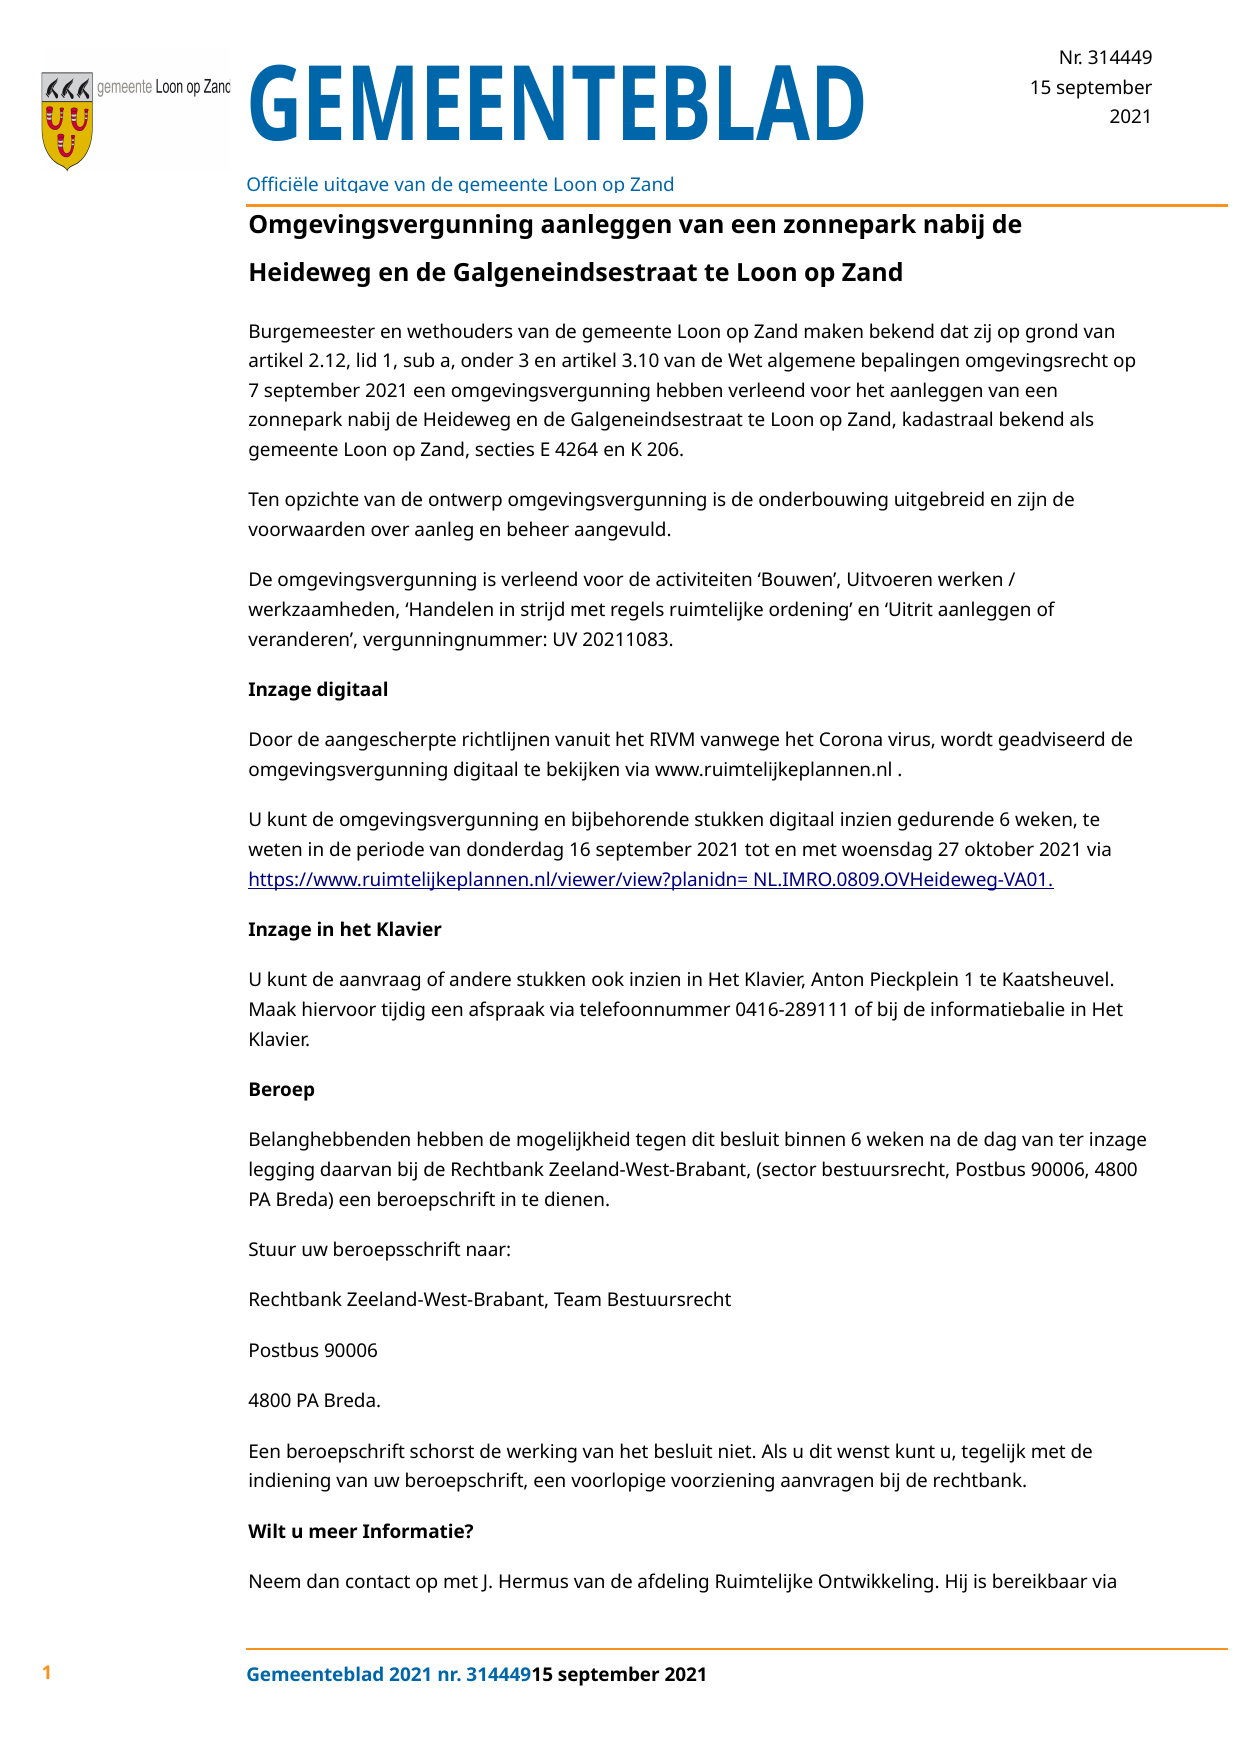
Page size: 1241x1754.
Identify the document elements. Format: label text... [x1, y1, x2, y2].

text Omgevingsvergunning aanleggen van een zonnepark nabij de Heideweg en de Galgeneindsestraat te Loon op Zand [248, 207, 1152, 288]
text Ten opzichte van de ontwerp omgevingsvergunning is de onderbouwing uitgebreid en zijn de voorwaarden over aanleg en beheer aangevuld. [248, 487, 1152, 542]
text Belanghebbenden hebben de mogelijkheid tegen dit besluit binnen 6 weken na de dag van ter inzage legging daarvan bij de Rechtbank Zeeland-West-Brabant, (sector bestuursrecht, Postbus 90006, 4800 PA Breda) een beroepschrift in te dienen. [248, 1127, 1152, 1212]
text Inzage in het Klavier [248, 916, 1152, 942]
text Postbus 90006 [248, 1337, 1152, 1363]
text Inzage digitaal [248, 676, 1152, 702]
text U kunt de omgevingsvergunning en bijbehorende stukken digitaal inzien gedurende 6 weken, te weten in de periode van donderdag 16 september 2021 tot en met woensdag 27 oktober 2021 via https://www.ruimtelijkeplannen.nl/viewer/view?planidn= NL.IMRO.0809.OVHeideweg-VA01. [248, 807, 1152, 892]
text Wilt u meer Informatie? [248, 1518, 1152, 1544]
text Burgemeester en wethouders van de gemeente Loon op Zand maken bekend dat zij op grond van artikel 2.12, lid 1, sub a, onder 3 en artikel 3.10 van de Wet algemene bepalingen omgevingsrecht op 7 september 2021 een omgevingsvergunning hebben verleend voor het aanleggen van een zonnepark nabij de Heideweg en de Galgeneindsestraat te Loon op Zand, kadastraal bekend als gemeente Loon op Zand, secties E 4264 en K 206. [248, 318, 1152, 462]
text Rechtbank Zeeland-West-Brabant, Team Bestuursrecht [248, 1287, 1152, 1312]
text Door de aangescherpte richtlijnen vanuit het RIVM vanwege het Corona virus, wordt geadviseerd de omgevingsvergunning digitaal te bekijken via www.ruimtelijkeplannen.nl . [248, 727, 1152, 782]
text Stuur uw beroepsschrift naar: [248, 1236, 1152, 1262]
text U kunt de aanvraag of andere stukken ook inzien in Het Klavier, Anton Pieckplein 1 te Kaatsheuvel. Maak hiervoor tijdig een afspraak via telefoonnummer 0416-289111 of bij de informatiebalie in Het Klavier. [248, 967, 1152, 1052]
text 4800 PA Breda. [248, 1387, 1152, 1413]
text Een beroepschrift schorst de werking van het besluit niet. Als u dit wenst kunt u, tegelijk met de indiening van uw beroepschrift, een voorlopige voorziening aanvragen bij de rechtbank. [248, 1438, 1152, 1493]
picture [41, 47, 231, 172]
text Beroep [248, 1076, 1152, 1102]
text Neem dan contact op met J. Hermus van de afdeling Ruimtelijke Ontwikkeling. Hij is bereikbaar via [248, 1568, 1152, 1594]
text De omgevingsvergunning is verleend voor de activiteiten ‘Bouwen’, Uitvoeren werken / werkzaamheden, ‘Handelen in strijd met regels ruimtelijke ordening’ en ‘Uitrit aanleggen of veranderen’, vergunningnummer: UV 20211083. [248, 567, 1152, 652]
